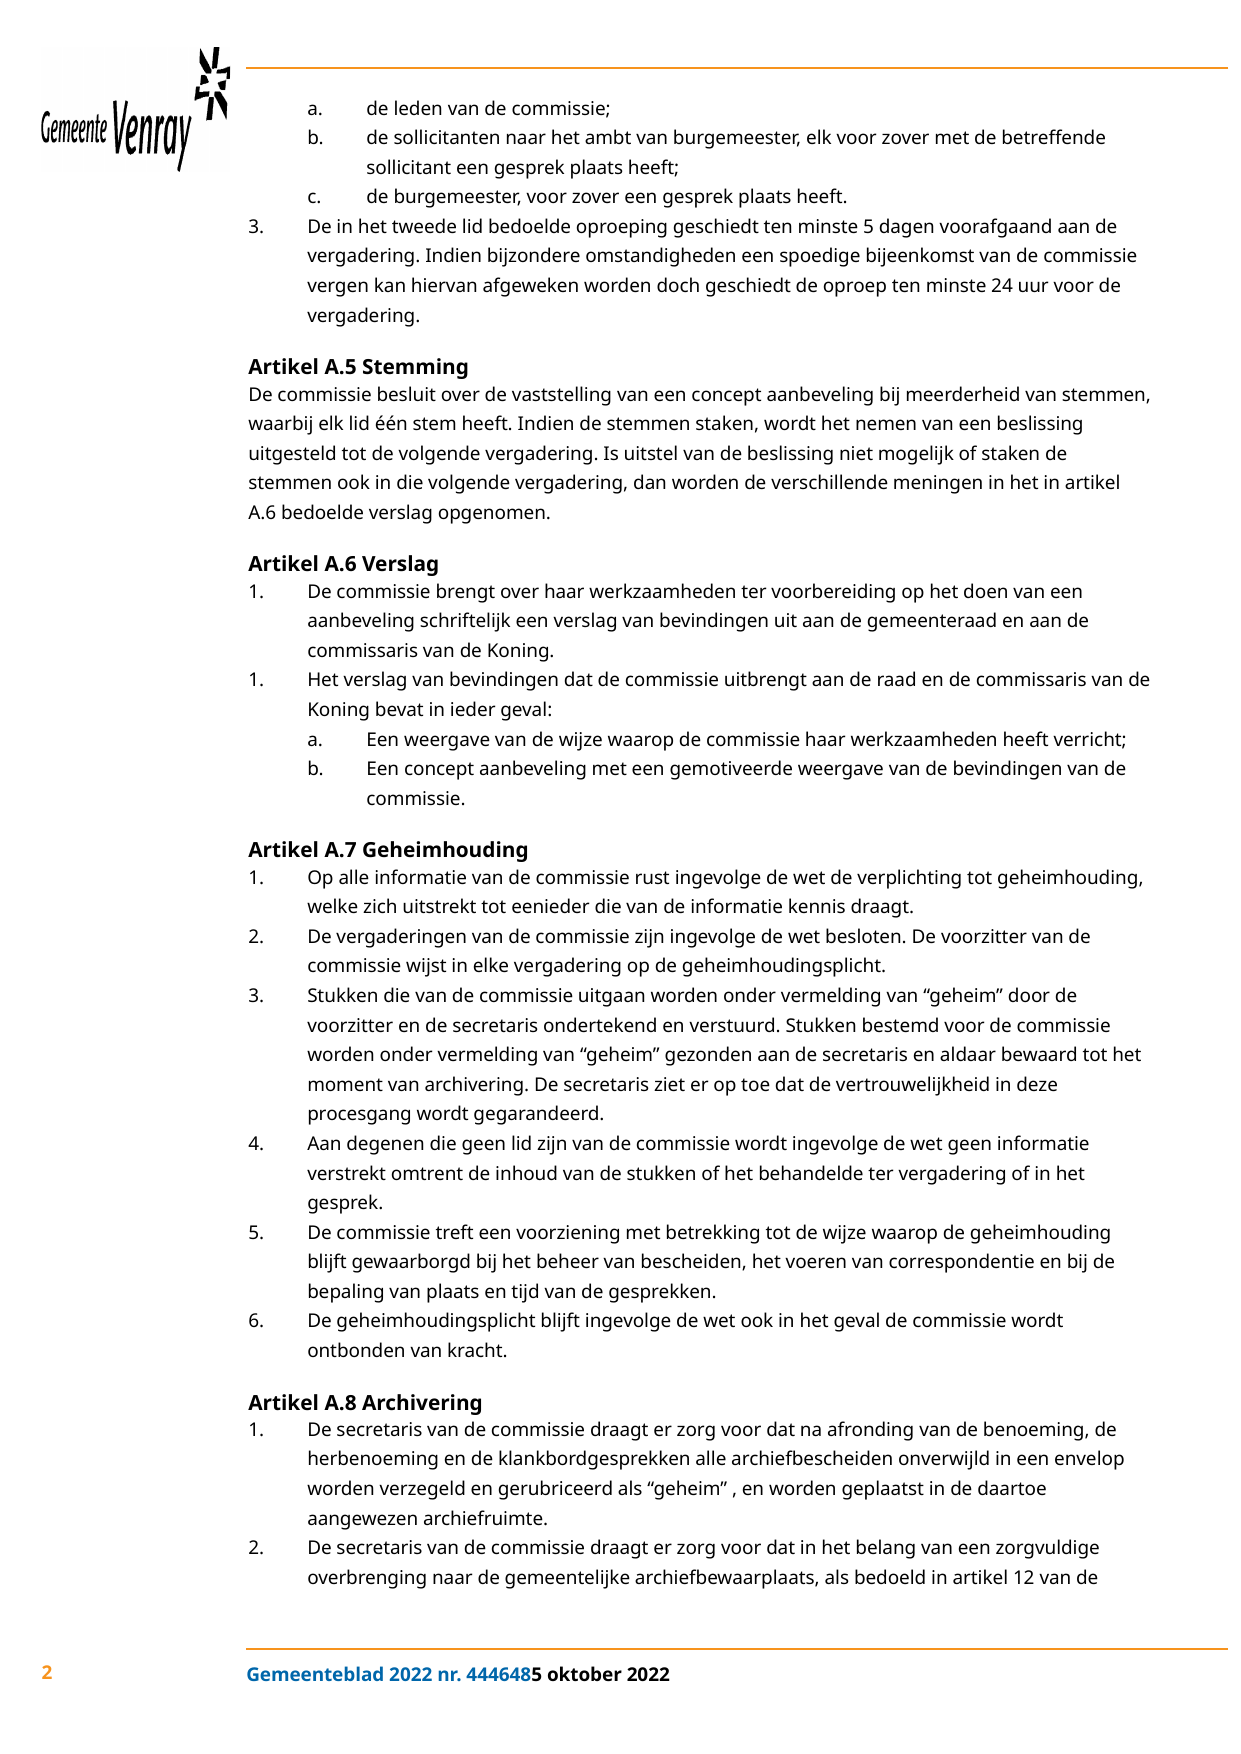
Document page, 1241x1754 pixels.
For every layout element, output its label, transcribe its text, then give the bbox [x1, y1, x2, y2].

list de sollicitanten naar het ambt van burgemeester, elk voor zover met de betreffende sollicitant een gesprek plaats heeft; [307, 124, 1152, 180]
text Artikel A.6 Verslag [248, 549, 1152, 578]
list Op alle informatie van de commissie rust ingevolge de wet de verplichting tot geheimhouding, welke zich uitstrekt tot eenieder die van de informatie kennis draagt. [248, 864, 1152, 919]
list de leden van de commissie; [307, 95, 1152, 121]
text Artikel A.5 Stemming [248, 352, 1152, 381]
picture [41, 47, 231, 172]
list Een weergave van de wijze waarop de commissie haar werkzaamheden heeft verricht; [307, 726, 1152, 752]
text De commissie besluit over de vaststelling van een concept aanbeveling bij meerderheid van stemmen, waarbij elk lid één stem heeft. Indien de stemmen staken, wordt het nemen van een beslissing uitgesteld tot de volgende vergadering. Is uitstel van de beslissing niet mogelijk of staken de stemmen ook in die volgende vergadering, dan worden de verschillende meningen in het in artikel A.6 bedoelde verslag opgenomen. [248, 381, 1152, 525]
list De commissie treft een voorziening met betrekking tot de wijze waarop de geheimhouding blijft gewaarborgd bij het beheer van bescheiden, het voeren van correspondentie en bij de bepaling van plaats en tijd van de gesprekken. [248, 1219, 1152, 1304]
list Een concept aanbeveling met een gemotiveerde weergave van de bevindingen van de commissie. [307, 755, 1152, 811]
text Artikel A.7 Geheimhouding [248, 835, 1152, 864]
list De secretaris van de commissie draagt er zorg voor dat na afronding van de benoeming, de herbenoeming en de klankbordgesprekken alle archiefbescheiden onverwijld in een envelop worden verzegeld en gerubriceerd als “geheim” , en worden geplaatst in de daartoe aangewezen archiefruimte. [248, 1416, 1152, 1531]
list De commissie brengt over haar werkzaamheden ter voorbereiding op het doen van een aanbeveling schriftelijk een verslag van bevindingen uit aan de gemeenteraad en aan de commissaris van de Koning. [248, 578, 1152, 663]
list de burgemeester, voor zover een gesprek plaats heeft. [307, 183, 1152, 209]
list De vergaderingen van de commissie zijn ingevolge de wet besloten. De voorzitter van de commissie wijst in elke vergadering op de geheimhoudingsplicht. [248, 923, 1152, 978]
list De geheimhoudingsplicht blijft ingevolge de wet ook in het geval de commissie wordt ontbonden van kracht. [248, 1308, 1152, 1363]
list Het verslag van bevindingen dat de commissie uitbrengt aan de raad en de commissaris van de Koning bevat in ieder geval: [248, 667, 1152, 722]
list Aan degenen die geen lid zijn van de commissie wordt ingevolge de wet geen informatie verstrekt omtrent de inhoud van de stukken of het behandelde ter vergadering of in het gesprek. [248, 1130, 1152, 1215]
list De in het tweede lid bedoelde oproeping geschiedt ten minste 5 dagen voorafgaand aan de vergadering. Indien bijzondere omstandigheden een spoedige bijeenkomst van de commissie vergen kan hiervan afgeweken worden doch geschiedt de oproep ten minste 24 uur voor de vergadering. [248, 213, 1152, 328]
text Artikel A.8 Archivering [248, 1388, 1152, 1416]
list De secretaris van de commissie draagt er zorg voor dat in het belang van een zorgvuldige overbrenging naar de gemeentelijke archiefbewaarplaats, als bedoeld in artikel 12 van de [248, 1534, 1152, 1590]
list Stukken die van de commissie uitgaan worden onder vermelding van “geheim” door de voorzitter en de secretaris ondertekend en verstuurd. Stukken bestemd voor de commissie worden onder vermelding van “geheim” gezonden aan de secretaris en aldaar bewaard tot het moment van archivering. De secretaris ziet er op toe dat de vertrouwelijkheid in deze procesgang wordt gegarandeerd. [248, 982, 1152, 1126]
